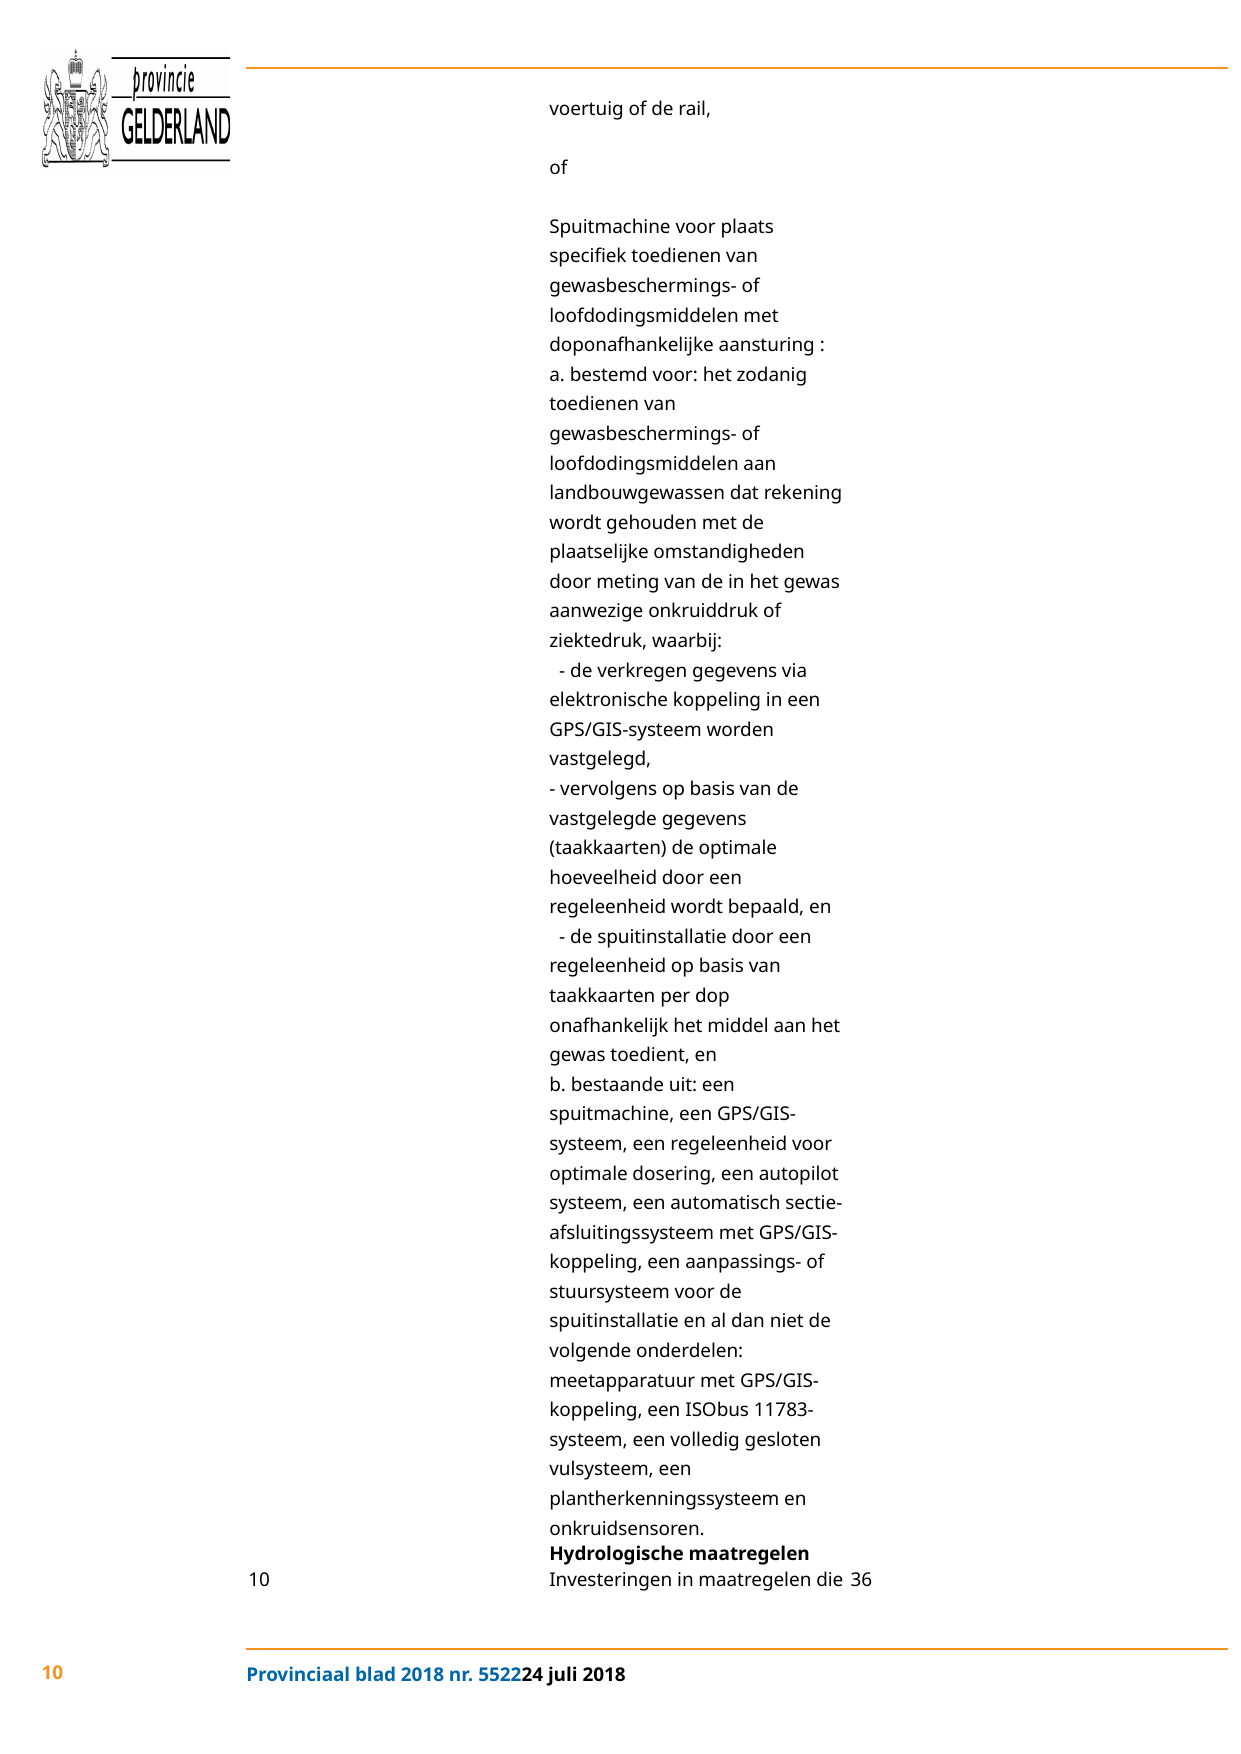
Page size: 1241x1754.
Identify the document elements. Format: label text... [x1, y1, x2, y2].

table_cell [248, 95, 549, 1541]
table_cell [248, 1541, 549, 1566]
table_cell [850, 1541, 1152, 1566]
table_cell Investeringen in maatregelen die [549, 1566, 850, 1592]
table_cell 36 [850, 1566, 1152, 1592]
table_cell [850, 95, 1152, 1541]
table_cell voertuig of de rail, of Spuitmachine voor plaats specifiek toedienen van gewasbeschermings- of loofdodingsmiddelen met doponafhankelijke aansturing : a. bestemd voor: het zodanig toedienen van gewasbeschermings- of loofdodingsmiddelen aan landbouwgewassen dat rekening wordt gehouden met de plaatselijke omstandigheden door meting van de in het gewas aanwezige onkruiddruk of ziektedruk, waarbij: - de verkregen gegevens via elektronische koppeling in een GPS/GIS-systeem worden vastgelegd, - vervolgens op basis van de vastgelegde gegevens (taakkaarten) de optimale hoeveelheid door een regeleenheid wordt bepaald, en - de spuitinstallatie door een regeleenheid op basis van taakkaarten per dop onafhankelijk het middel aan het gewas toedient, en b. bestaande uit: een spuitmachine, een GPS/GIS-systeem, een regeleenheid voor optimale dosering, een autopilot systeem, een automatisch sectie-afsluitingssysteem met GPS/GIS-koppeling, een aanpassings- of stuursysteem voor de spuitinstallatie en al dan niet de volgende onderdelen: meetapparatuur met GPS/GIS-koppeling, een ISObus 11783-systeem, een volledig gesloten vulsysteem, een plantherkenningssysteem en onkruidsensoren. [549, 95, 850, 1541]
table_cell 10 [248, 1566, 549, 1592]
picture [41, 47, 231, 172]
table_cell Hydrologische maatregelen [549, 1541, 850, 1566]
